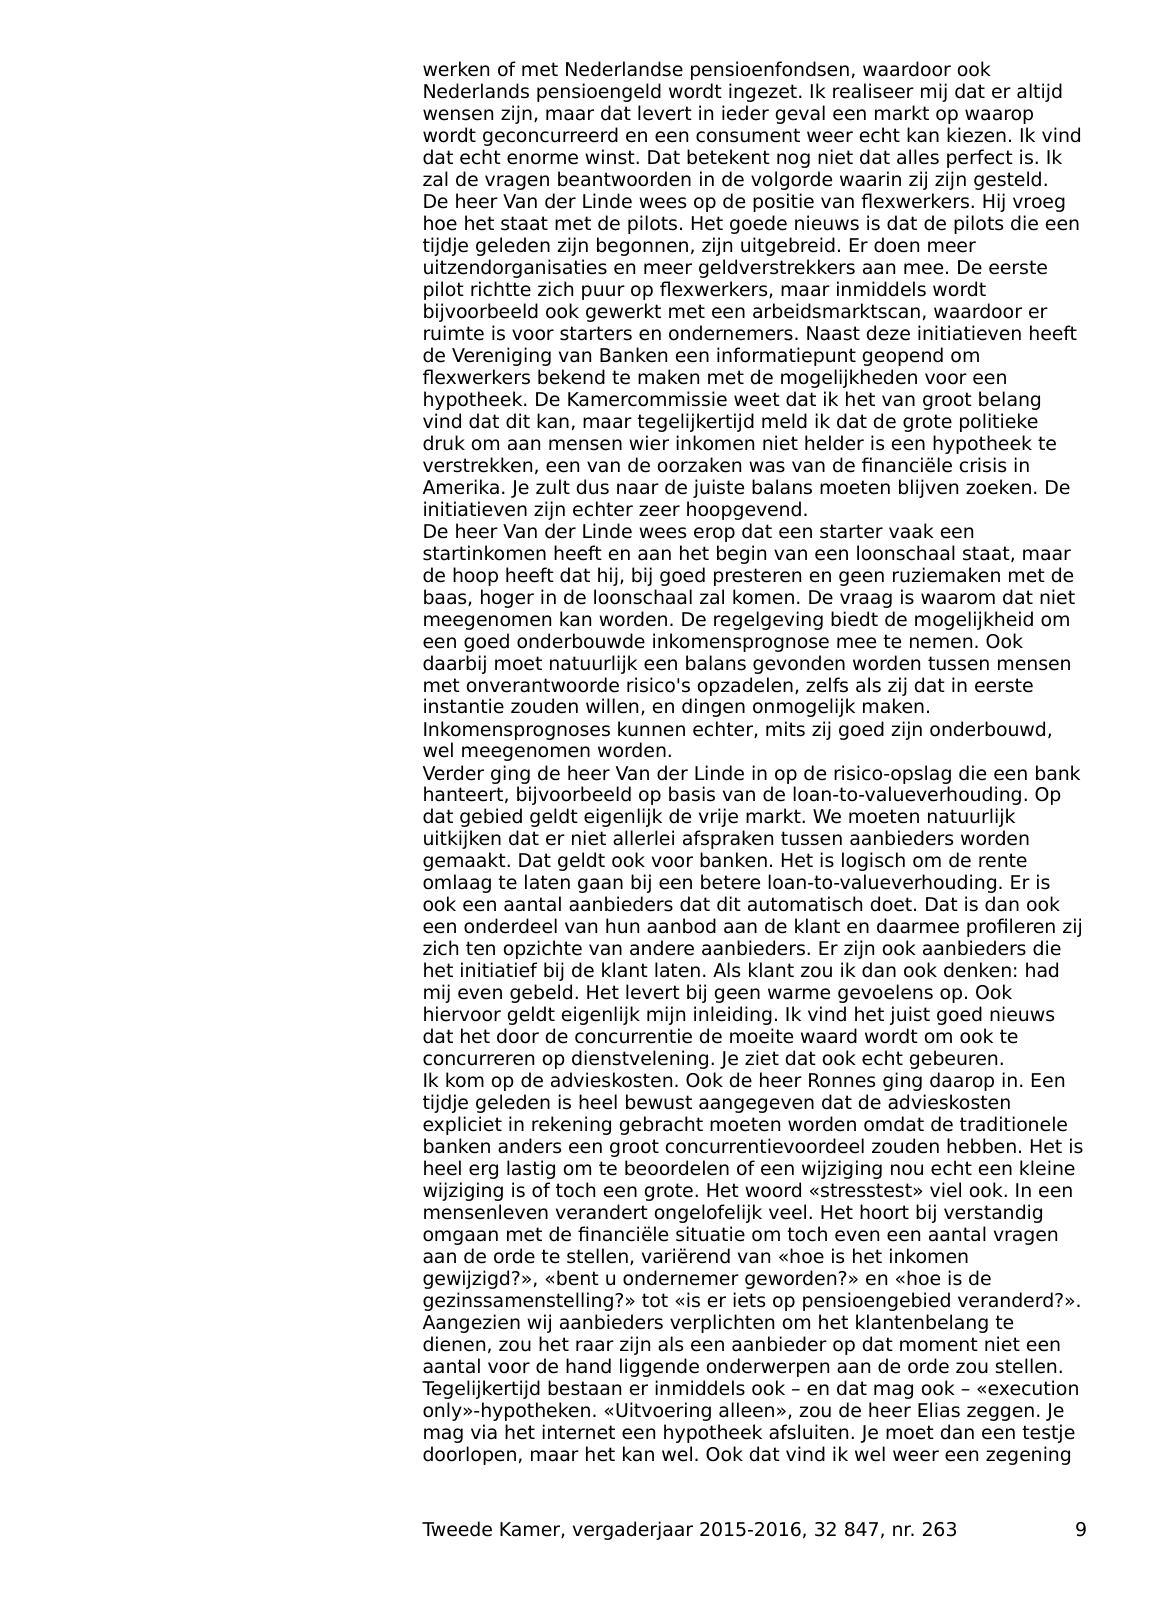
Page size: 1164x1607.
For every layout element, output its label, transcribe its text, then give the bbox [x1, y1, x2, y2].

text Verder ging de heer Van der Linde in op de risico-opslag die een bank hanteert, bijvoorbeeld op basis van de loan-to-valueverhouding. Op dat gebied geldt eigenlijk de vrije markt. We moeten natuurlijk uitkijken dat er niet allerlei afspraken tussen aanbieders worden gemaakt. Dat geldt ook voor banken. Het is logisch om de rente omlaag te laten gaan bij een betere loan-to-valueverhouding. Er is ook een aantal aanbieders dat dit automatisch doet. Dat is dan ook een onderdeel van hun aanbod aan de klant en daarmee profileren zij zich ten opzichte van andere aanbieders. Er zijn ook aanbieders die het initiatief bij de klant laten. Als klant zou ik dan ook denken: had mij even gebeld. Het levert bij geen warme gevoelens op. Ook hiervoor geldt eigenlijk mijn inleiding. Ik vind het juist goed nieuws dat het door de concurrentie de moeite waard wordt om ook te concurreren op dienstvelening. Je ziet dat ook echt gebeuren. [422, 762, 1087, 1070]
text De heer Van der Linde wees erop dat een starter vaak een startinkomen heeft en aan het begin van een loonschaal staat, maar de hoop heeft dat hij, bij goed presteren en geen ruziemaken met de baas, hoger in de loonschaal zal komen. De vraag is waarom dat niet meegenomen kan worden. De regelgeving biedt de mogelijkheid om een goed onderbouwde inkomensprognose mee te nemen. Ook daarbij moet natuurlijk een balans gevonden worden tussen mensen met onverantwoorde risico's opzadelen, zelfs als zij dat in eerste instantie zouden willen, en dingen onmogelijk maken. Inkomensprognoses kunnen echter, mits zij goed zijn onderbouwd, wel meegenomen worden. [422, 521, 1087, 762]
text werken of met Nederlandse pensioenfondsen, waardoor ook Nederlands pensioengeld wordt ingezet. Ik realiseer mij dat er altijd wensen zijn, maar dat levert in ieder geval een markt op waarop wordt geconcurreerd en een consument weer echt kan kiezen. Ik vind dat echt enorme winst. Dat betekent nog niet dat alles perfect is. Ik zal de vragen beantwoorden in de volgorde waarin zij zijn gesteld. [422, 59, 1087, 191]
text Ik kom op de advieskosten. Ook de heer Ronnes ging daarop in. Een tijdje geleden is heel bewust aangegeven dat de advieskosten expliciet in rekening gebracht moeten worden omdat de traditionele banken anders een groot concurrentievoordeel zouden hebben. Het is heel erg lastig om te beoordelen of een wijziging nou echt een kleine wijziging is of toch een grote. Het woord «stresstest» viel ook. In een mensenleven verandert ongelofelijk veel. Het hoort bij verstandig omgaan met de financiële situatie om toch even een aantal vragen aan de orde te stellen, variërend van «hoe is het inkomen gewijzigd?», «bent u ondernemer geworden?» en «hoe is de gezinssamenstelling?» tot «is er iets op pensioengebied veranderd?». Aangezien wij aanbieders verplichten om het klantenbelang te dienen, zou het raar zijn als een aanbieder op dat moment niet een aantal voor de hand liggende onderwerpen aan de orde zou stellen. Tegelijkertijd bestaan er inmiddels ook – en dat mag ook – «execution only»-hypotheken. «Uitvoering alleen», zou de heer Elias zeggen. Je mag via het internet een hypotheek afsluiten. Je moet dan een testje doorlopen, maar het kan wel. Ook dat vind ik wel weer een zegening [422, 1070, 1087, 1466]
text De heer Van der Linde wees op de positie van flexwerkers. Hij vroeg hoe het staat met de pilots. Het goede nieuws is dat de pilots die een tijdje geleden zijn begonnen, zijn uitgebreid. Er doen meer uitzendorganisaties en meer geldverstrekkers aan mee. De eerste pilot richtte zich puur op flexwerkers, maar inmiddels wordt bijvoorbeeld ook gewerkt met een arbeidsmarktscan, waardoor er ruimte is voor starters en ondernemers. Naast deze initiatieven heeft de Vereniging van Banken een informatiepunt geopend om flexwerkers bekend te maken met de mogelijkheden voor een hypotheek. De Kamercommissie weet dat ik het van groot belang vind dat dit kan, maar tegelijkertijd meld ik dat de grote politieke druk om aan mensen wier inkomen niet helder is een hypotheek te verstrekken, een van de oorzaken was van de financiële crisis in Amerika. Je zult dus naar de juiste balans moeten blijven zoeken. De initiatieven zijn echter zeer hoopgevend. [422, 191, 1087, 521]
